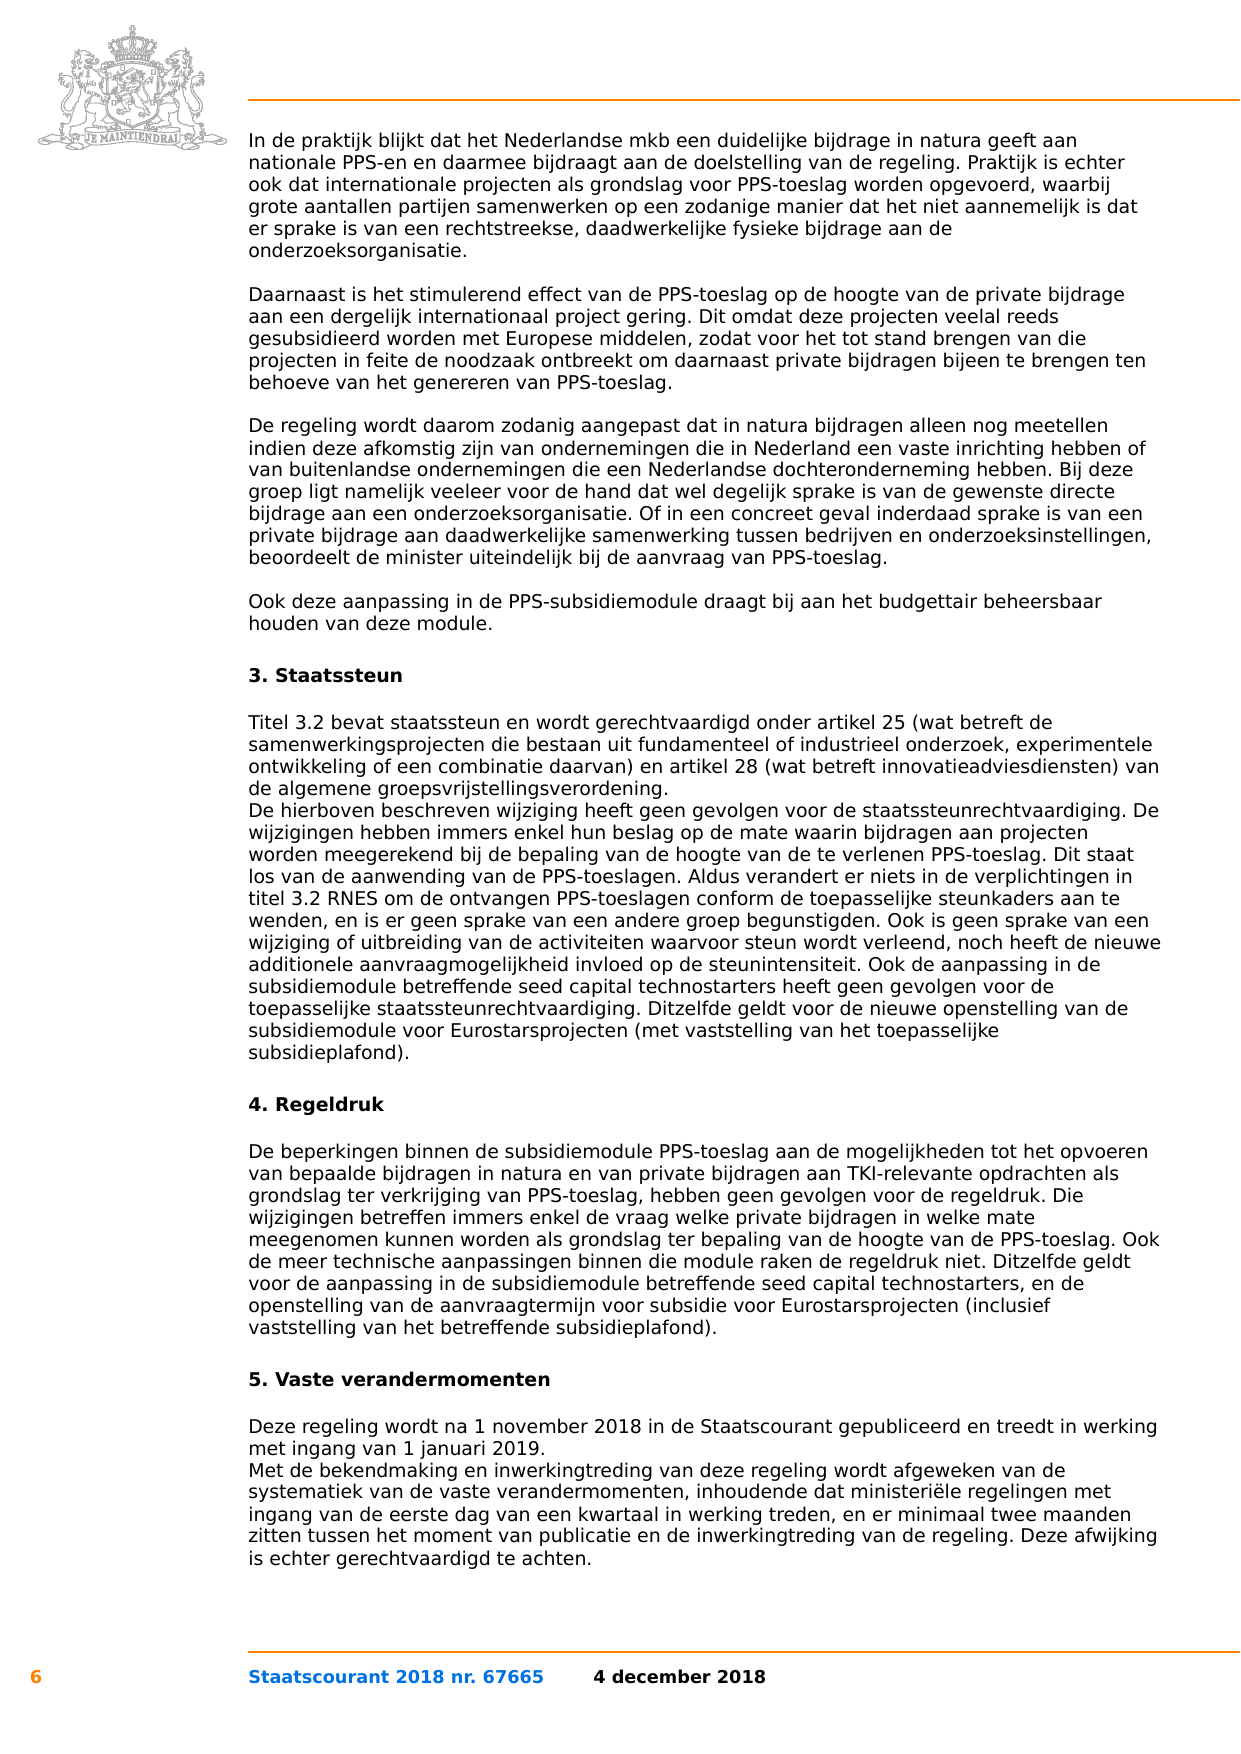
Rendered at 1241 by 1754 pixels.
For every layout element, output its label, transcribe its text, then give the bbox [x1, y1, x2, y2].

subtitle 4. Regeldruk [248, 1094, 1163, 1116]
text De beperkingen binnen de subsidiemodule PPS-toeslag aan de mogelijkheden tot het opvoeren van bepaalde bijdragen in natura en van private bijdragen aan TKI-relevante opdrachten als grondslag ter verkrijging van PPS-toeslag, hebben geen gevolgen voor de regeldruk. Die wijzigingen betreffen immers enkel de vraag welke private bijdragen in welke mate meegenomen kunnen worden als grondslag ter bepaling van de hoogte van de PPS-toeslag. Ook de meer technische aanpassingen binnen die module raken de regeldruk niet. Ditzelfde geldt voor de aanpassing in de subsidiemodule betreffende seed capital technostarters, en de openstelling van de aanvraagtermijn voor subsidie voor Eurostarsprojecten (inclusief vaststelling van het betreffende subsidieplafond). [248, 1141, 1163, 1338]
text Titel 3.2 bevat staatssteun en wordt gerechtvaardigd onder artikel 25 (wat betreft de samenwerkingsprojecten die bestaan uit fundamenteel of industrieel onderzoek, experimentele ontwikkeling of een combinatie daarvan) en artikel 28 (wat betreft innovatieadviesdiensten) van de algemene groepsvrijstellingsverordening. [248, 712, 1163, 800]
subtitle 5. Vaste verandermomenten [248, 1368, 1163, 1391]
text Daarnaast is het stimulerend effect van de PPS-toeslag op de hoogte van de private bijdrage aan een dergelijk internationaal project gering. Dit omdat deze projecten veelal reeds gesubsidieerd worden met Europese middelen, zodat voor het tot stand brengen van die projecten in feite de noodzaak ontbreekt om daarnaast private bijdragen bijeen te brengen ten behoeve van het genereren van PPS-toeslag. [248, 284, 1163, 393]
text Met de bekendmaking en inwerkingtreding van deze regeling wordt afgeweken van de systematiek van de vaste verandermomenten, inhoudende dat ministeriële regelingen met ingang van de eerste dag van een kwartaal in werking treden, en er minimaal twee maanden zitten tussen het moment van publicatie en de inwerkingtreding van de regeling. Deze afwijking is echter gerechtvaardigd te achten. [248, 1459, 1163, 1569]
text De hierboven beschreven wijziging heeft geen gevolgen voor de staatssteunrechtvaardiging. De wijzigingen hebben immers enkel hun beslag op de mate waarin bijdragen aan projecten worden meegerekend bij de bepaling van de hoogte van de te verlenen PPS-toeslag. Dit staat los van de aanwending van de PPS-toeslagen. Aldus verandert er niets in de verplichtingen in titel 3.2 RNES om de ontvangen PPS-toeslagen conform de toepasselijke steunkaders aan te wenden, en is er geen sprake van een andere groep begunstigden. Ook is geen sprake van een wijziging of uitbreiding van de activiteiten waarvoor steun wordt verleend, noch heeft de nieuwe additionele aanvraagmogelijkheid invloed op de steunintensiteit. Ook de aanpassing in de subsidiemodule betreffende seed capital technostarters heeft geen gevolgen voor de toepasselijke staatssteunrechtvaardiging. Ditzelfde geldt voor de nieuwe openstelling van de subsidiemodule voor Eurostarsprojecten (met vaststelling van het toepasselijke subsidieplafond). [248, 800, 1163, 1064]
text Deze regeling wordt na 1 november 2018 in de Staatscourant gepubliceerd en treedt in werking met ingang van 1 januari 2019. [248, 1416, 1163, 1459]
subtitle 3. Staatssteun [248, 665, 1163, 687]
picture [38, 25, 227, 150]
text Ook deze aanpassing in de PPS-subsidiemodule draagt bij aan het budgettair beheersbaar houden van deze module. [248, 591, 1163, 635]
text In de praktijk blijkt dat het Nederlandse mkb een duidelijke bijdrage in natura geeft aan nationale PPS-en en daarmee bijdraagt aan de doelstelling van de regeling. Praktijk is echter ook dat internationale projecten als grondslag voor PPS-toeslag worden opgevoerd, waarbij grote aantallen partijen samenwerken op een zodanige manier dat het niet aannemelijk is dat er sprake is van een rechtstreekse, daadwerkelijke fysieke bijdrage aan de onderzoeksorganisatie. [248, 130, 1163, 262]
text De regeling wordt daarom zodanig aangepast dat in natura bijdragen alleen nog meetellen indien deze afkomstig zijn van ondernemingen die in Nederland een vaste inrichting hebben of van buitenlandse ondernemingen die een Nederlandse dochteronderneming hebben. Bij deze groep ligt namelijk veeleer voor de hand dat wel degelijk sprake is van de gewenste directe bijdrage aan een onderzoeksorganisatie. Of in een concreet geval inderdaad sprake is van een private bijdrage aan daadwerkelijke samenwerking tussen bedrijven en onderzoeksinstellingen, beoordeelt de minister uiteindelijk bij de aanvraag van PPS-toeslag. [248, 415, 1163, 569]
